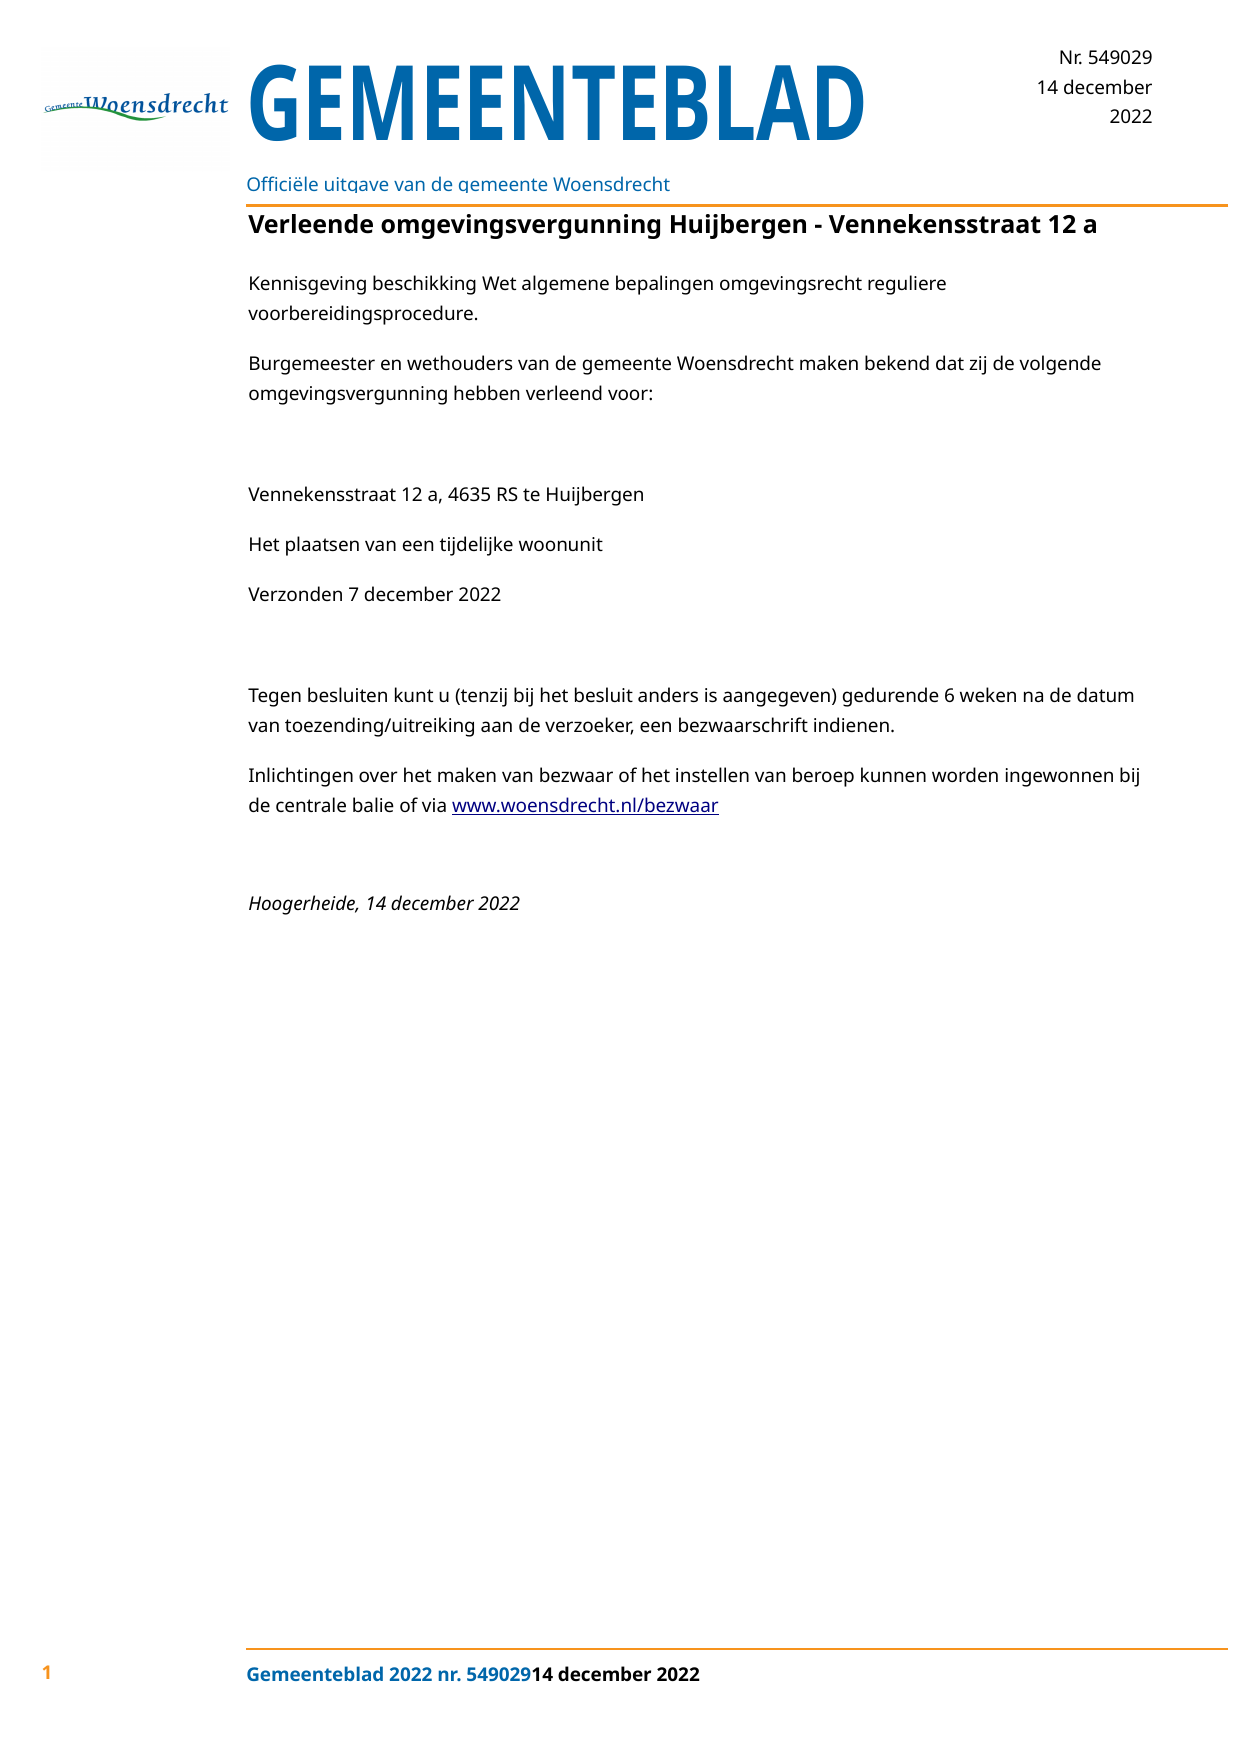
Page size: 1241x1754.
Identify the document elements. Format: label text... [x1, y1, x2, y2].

text Vennekensstraat 12 a, 4635 RS te Huijbergen [248, 481, 1152, 506]
text Tegen besluiten kunt u (tenzij bij het besluit anders is aangegeven) gedurende 6 weken na de datum van toezending/uitreiking aan de verzoeker, een bezwaarschrift indienen. [248, 682, 1152, 738]
text Verleende omgevingsvergunning Huijbergen - Vennekensstraat 12 a [248, 207, 1152, 241]
text Inlichtingen over het maken van bezwaar of het instellen van beroep kunnen worden ingewonnen bij de centrale balie of via www.woensdrecht.nl/bezwaar [248, 762, 1152, 818]
picture [41, 47, 231, 172]
text Burgemeester en wethouders van de gemeente Woensdrecht maken bekend dat zij de volgende omgevingsvergunning hebben verleend voor: [248, 350, 1152, 406]
text Kennisgeving beschikking Wet algemene bepalingen omgevingsrecht reguliere voorbereidingsprocedure. [248, 270, 1152, 326]
text Hoogerheide, 14 december 2022 [248, 890, 1152, 916]
text Het plaatsen van een tijdelijke woonunit [248, 531, 1152, 557]
text Verzonden 7 december 2022 [248, 582, 1152, 607]
